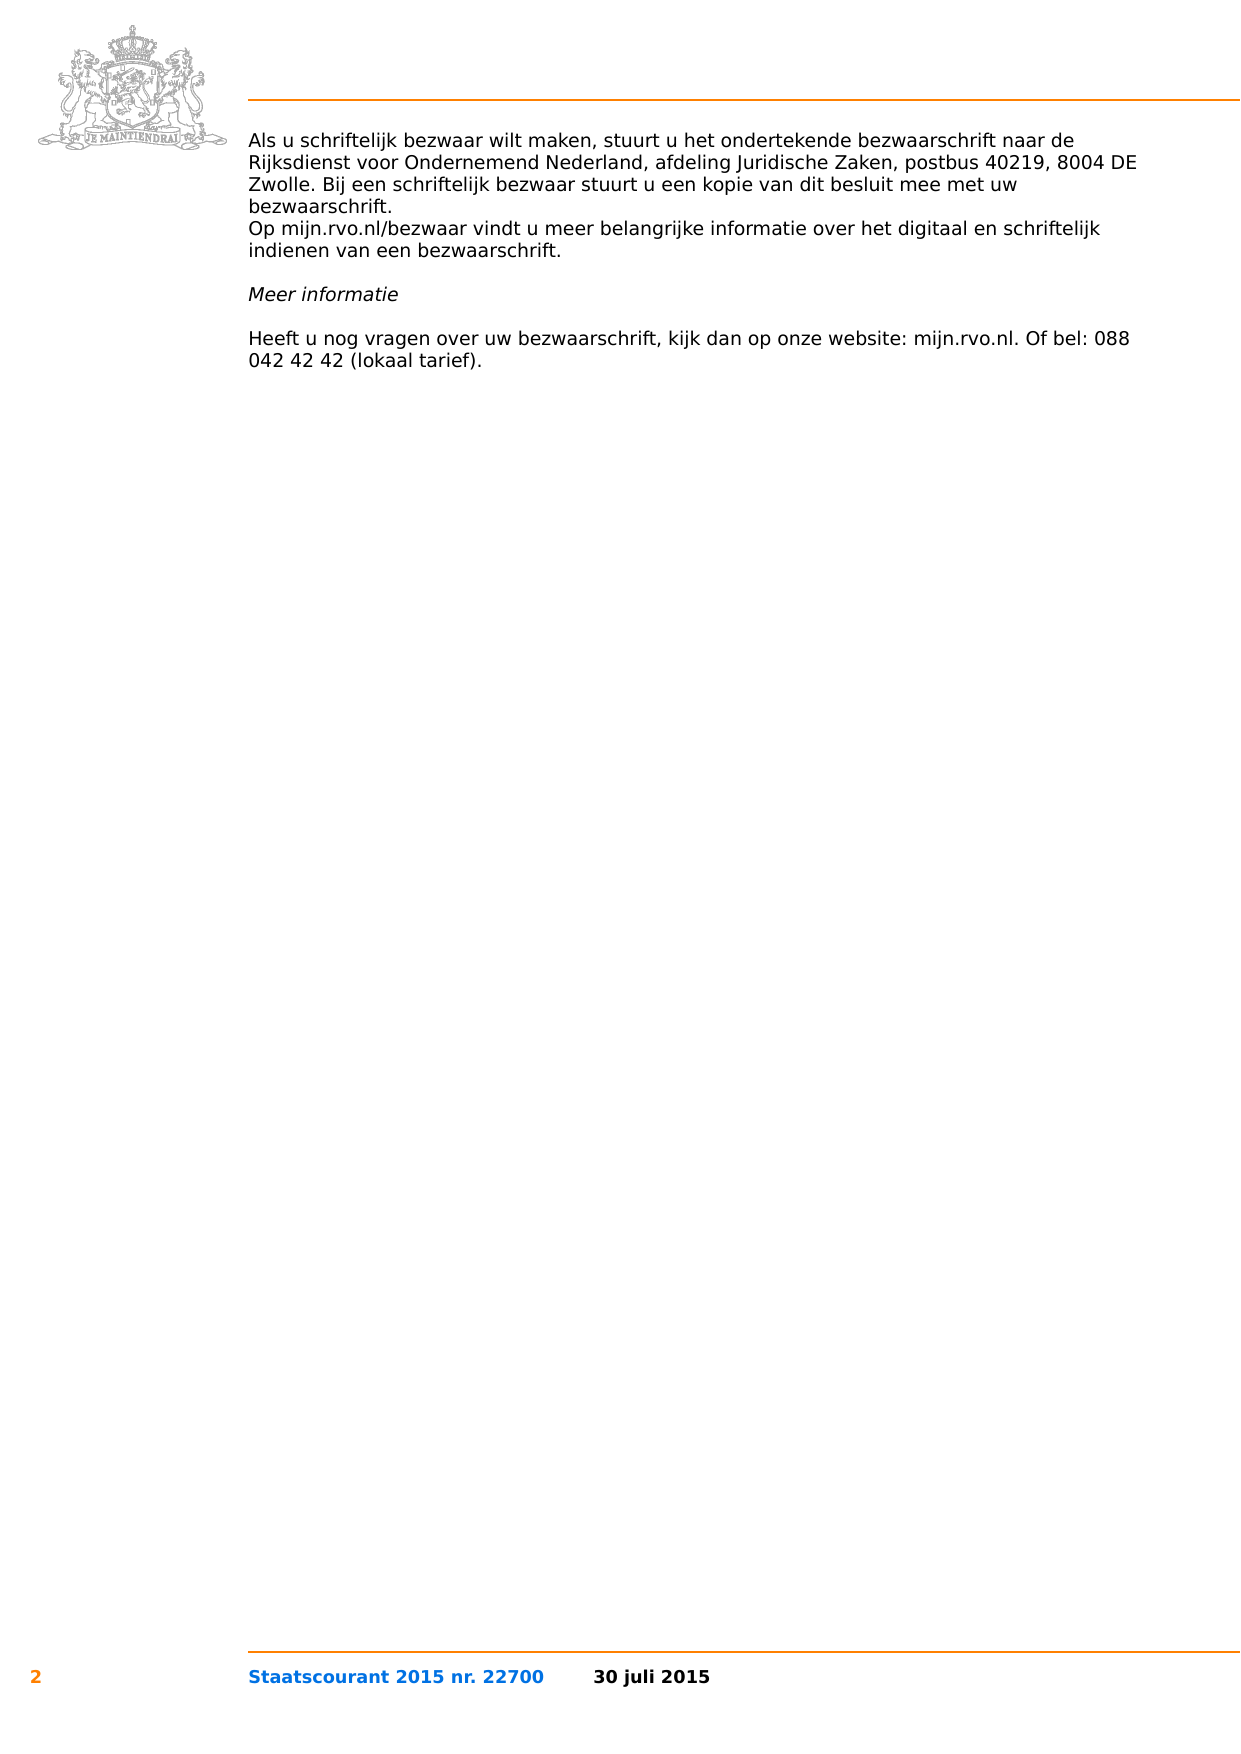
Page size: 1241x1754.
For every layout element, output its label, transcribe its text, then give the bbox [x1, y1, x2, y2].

picture [38, 25, 227, 150]
text Meer informatie [248, 284, 1163, 306]
text Op mijn.rvo.nl/bezwaar vindt u meer belangrijke informatie over het digitaal en schriftelijk indienen van een bezwaarschrift. [248, 218, 1163, 262]
text Heeft u nog vragen over uw bezwaarschrift, kijk dan op onze website: mijn.rvo.nl. Of bel: 088 042 42 42 (lokaal tarief). [248, 327, 1163, 371]
text Als u schriftelijk bezwaar wilt maken, stuurt u het ondertekende bezwaarschrift naar de Rijksdienst voor Ondernemend Nederland, afdeling Juridische Zaken, postbus 40219, 8004 DE Zwolle. Bij een schriftelijk bezwaar stuurt u een kopie van dit besluit mee met uw bezwaarschrift. [248, 130, 1163, 218]
